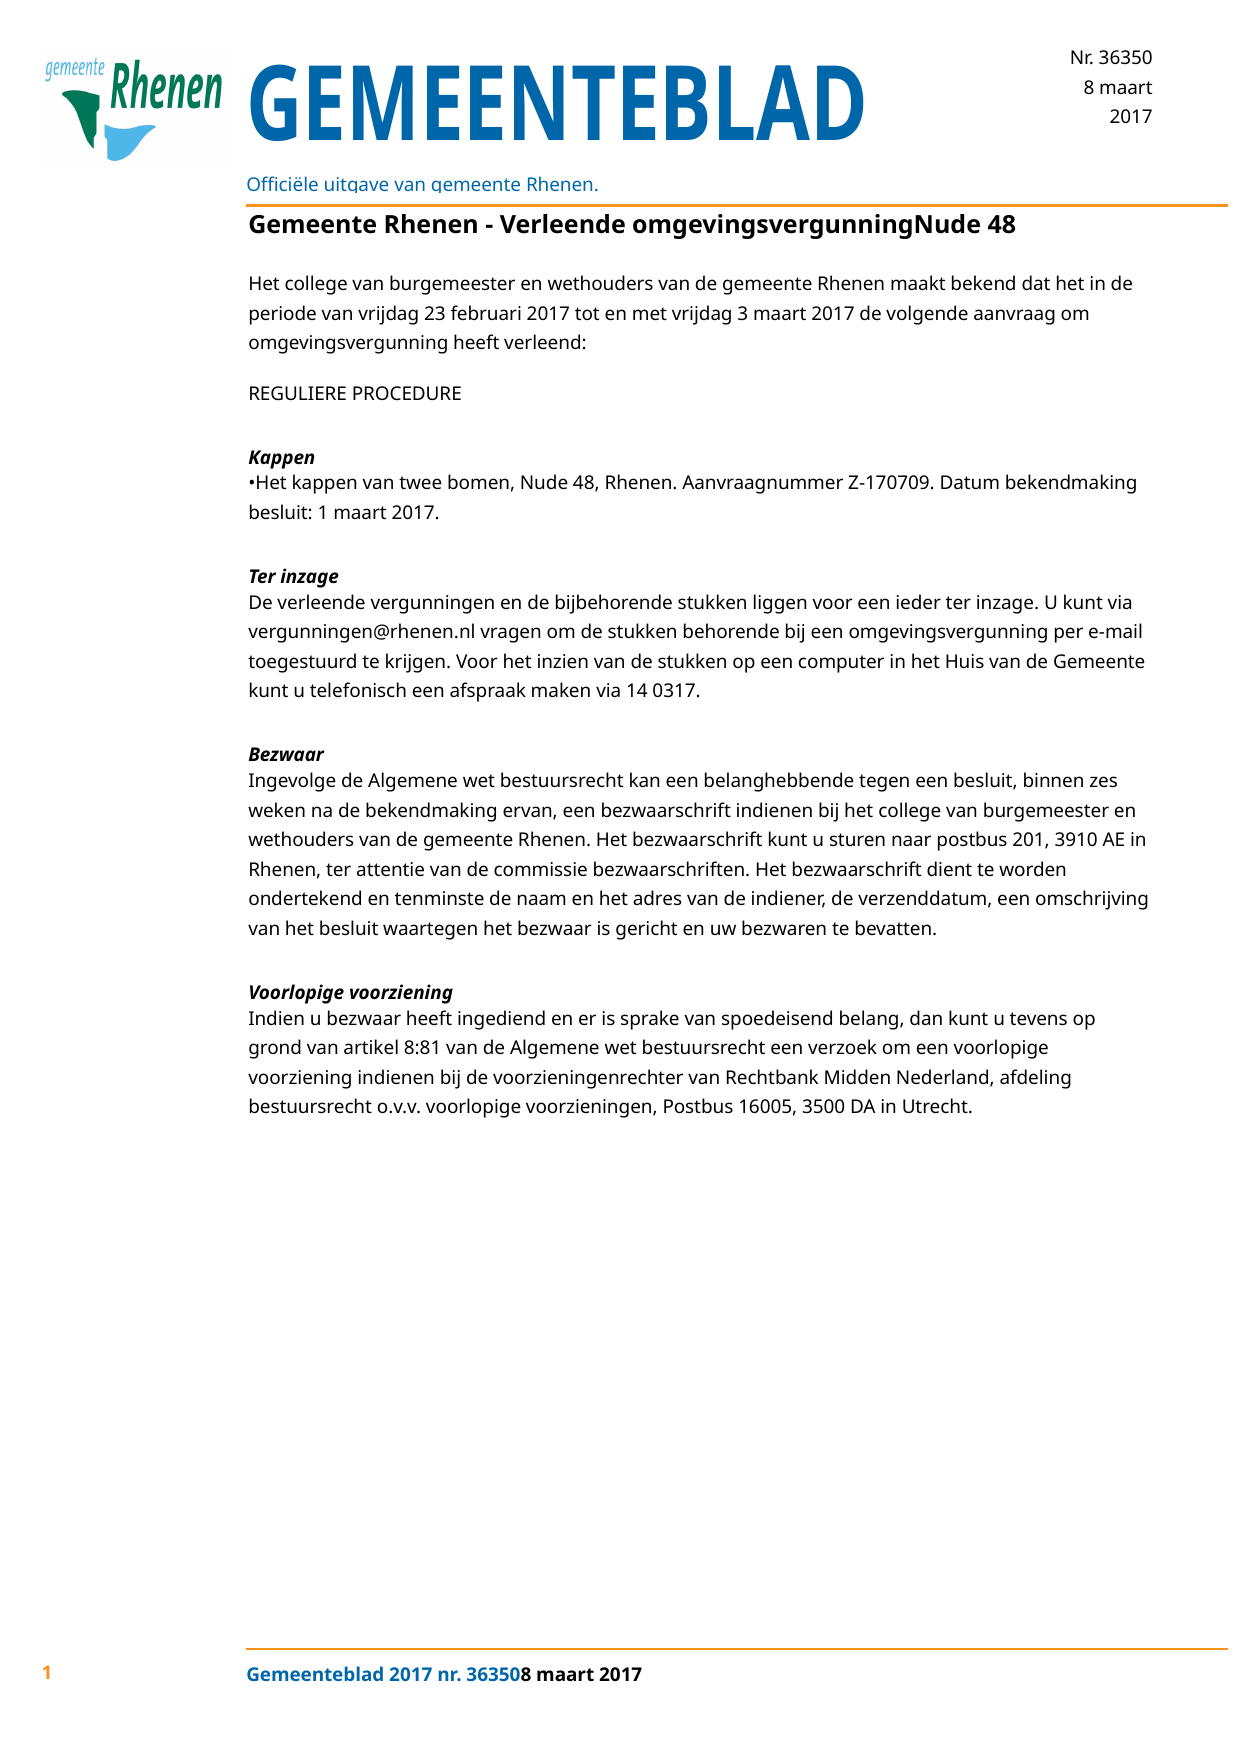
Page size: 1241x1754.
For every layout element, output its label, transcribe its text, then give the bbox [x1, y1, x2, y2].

text REGULIERE PROCEDURE [248, 380, 1152, 406]
picture [41, 47, 231, 172]
text •Het kappen van twee bomen, Nude 48, Rhenen. Aanvraagnummer Z-170709. Datum bekendmaking besluit: 1 maart 2017. [248, 469, 1152, 525]
text Gemeente Rhenen - Verleende omgevingsvergunningNude 48 [248, 207, 1152, 241]
text Indien u bezwaar heeft ingediend en er is sprake van spoedeisend belang, dan kunt u tevens op grond van artikel 8:81 van de Algemene wet bestuursrecht een verzoek om een voorlopige voorziening indienen bij de voorzieningenrechter van Rechtbank Midden Nederland, afdeling bestuursrecht o.v.v. voorlopige voorzieningen, Postbus 16005, 3500 DA in Utrecht. [248, 1005, 1152, 1119]
text Ter inzage [248, 563, 1152, 589]
text De verleende vergunningen en de bijbehorende stukken liggen voor een ieder ter inzage. U kunt via vergunningen@rhenen.nl vragen om de stukken behorende bij een omgevingsvergunning per e-mail toegestuurd te krijgen. Voor het inzien van de stukken op een computer in het Huis van de Gemeente kunt u telefonisch een afspraak maken via 14 0317. [248, 589, 1152, 703]
text Het college van burgemeester en wethouders van de gemeente Rhenen maakt bekend dat het in de periode van vrijdag 23 februari 2017 tot en met vrijdag 3 maart 2017 de volgende aanvraag om omgevingsvergunning heeft verleend: [248, 270, 1152, 355]
text Bezwaar [248, 742, 1152, 767]
text Voorlopige voorziening [248, 979, 1152, 1005]
text Kappen [248, 444, 1152, 469]
text Ingevolge de Algemene wet bestuursrecht kan een belanghebbende tegen een besluit, binnen zes weken na de bekendmaking ervan, een bezwaarschrift indienen bij het college van burgemeester en wethouders van de gemeente Rhenen. Het bezwaarschrift kunt u sturen naar postbus 201, 3910 AE in Rhenen, ter attentie van de commissie bezwaarschriften. Het bezwaarschrift dient te worden ondertekend en tenminste de naam en het adres van de indiener, de verzenddatum, een omschrijving van het besluit waartegen het bezwaar is gericht en uw bezwaren te bevatten. [248, 767, 1152, 941]
